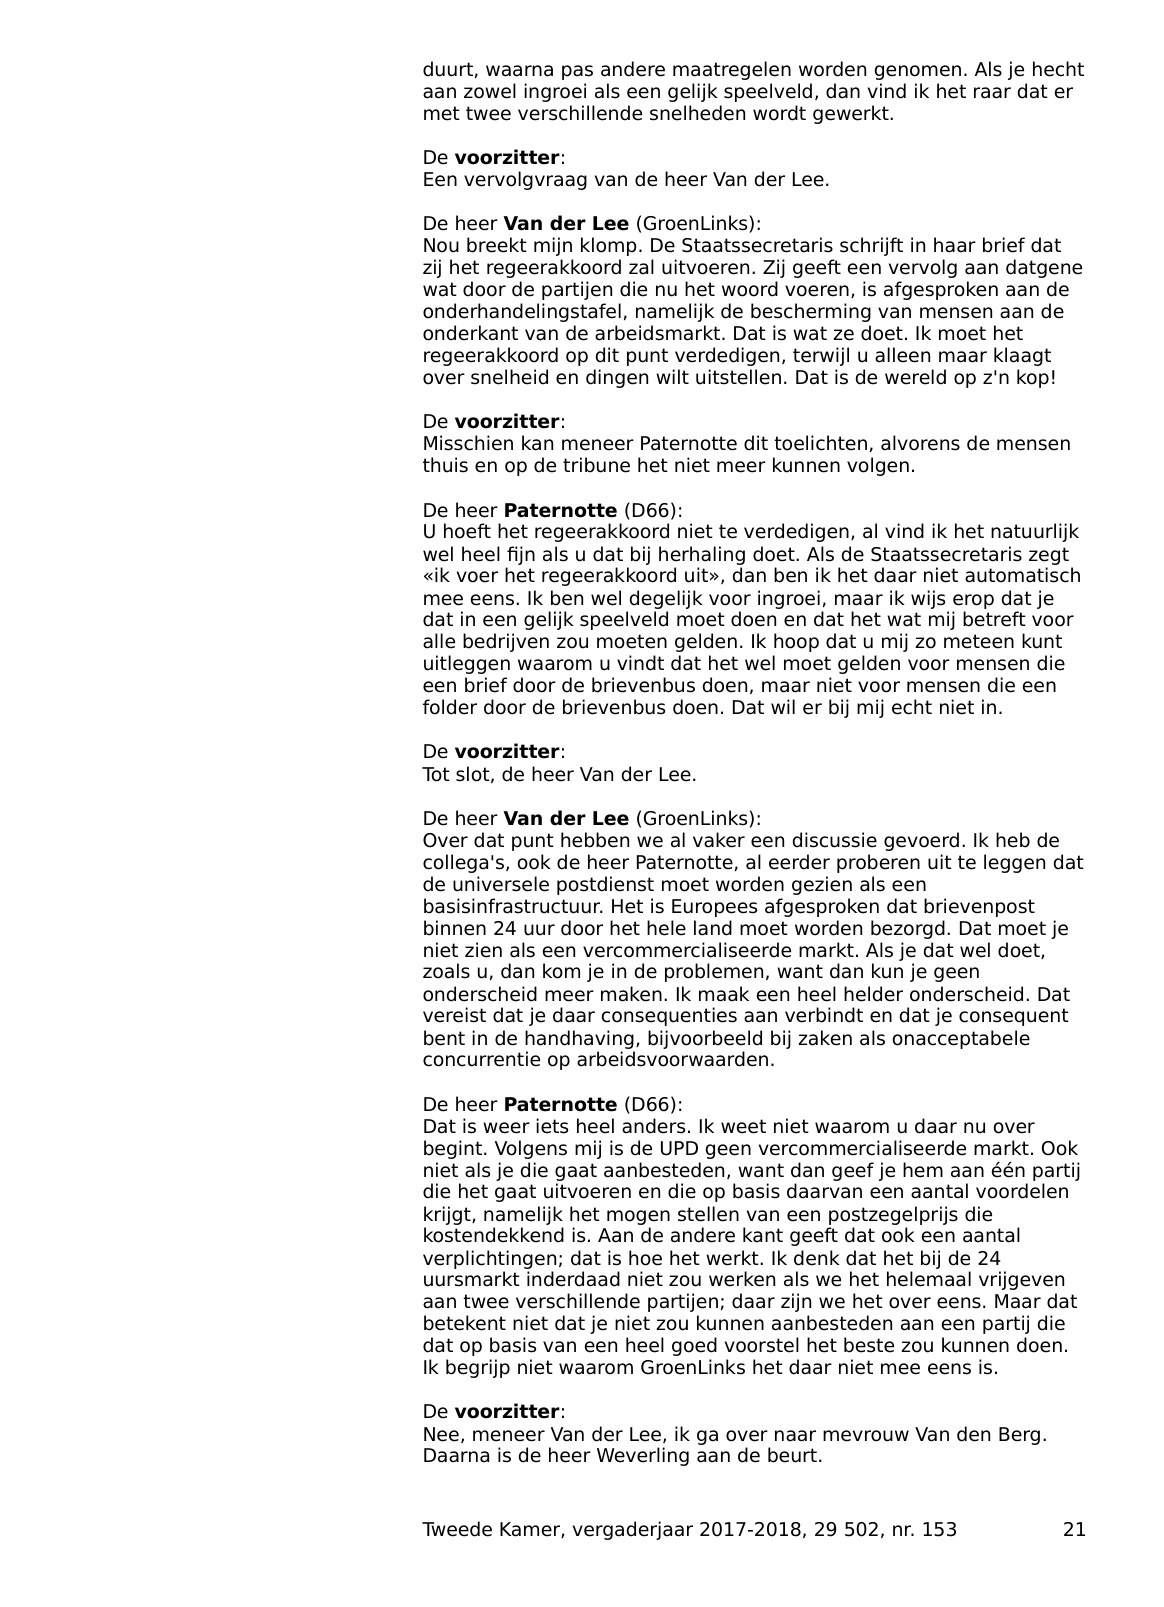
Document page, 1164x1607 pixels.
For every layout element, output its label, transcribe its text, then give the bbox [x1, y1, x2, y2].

text De voorzitter: [422, 411, 1087, 433]
text Nee, meneer Van der Lee, ik ga over naar mevrouw Van den Berg. Daarna is de heer Weverling aan de beurt. [422, 1423, 1087, 1467]
text De heer Paternotte (D66): [422, 499, 1087, 521]
text Misschien kan meneer Paternotte dit toelichten, alvorens de mensen thuis en op de tribune het niet meer kunnen volgen. [422, 433, 1087, 477]
text De voorzitter: [422, 1401, 1087, 1423]
text De voorzitter: [422, 147, 1087, 169]
text Nou breekt mijn klomp. De Staatssecretaris schrijft in haar brief dat zij het regeerakkoord zal uitvoeren. Zij geeft een vervolg aan datgene wat door de partijen die nu het woord voeren, is afgesproken aan de onderhandelingstafel, namelijk de bescherming van mensen aan de onderkant van de arbeidsmarkt. Dat is wat ze doet. Ik moet het regeerakkoord op dit punt verdedigen, terwijl u alleen maar klaagt over snelheid en dingen wilt uitstellen. Dat is de wereld op z'n kop! [422, 235, 1087, 389]
text De voorzitter: [422, 741, 1087, 763]
text De heer Van der Lee (GroenLinks): [422, 808, 1087, 829]
text Over dat punt hebben we al vaker een discussie gevoerd. Ik heb de collega's, ook de heer Paternotte, al eerder proberen uit te leggen dat de universele postdienst moet worden gezien als een basisinfrastructuur. Het is Europees afgesproken dat brievenpost binnen 24 uur door het hele land moet worden bezorgd. Dat moet je niet zien als een vercommercialiseerde markt. Als je dat wel doet, zoals u, dan kom je in de problemen, want dan kun je geen onderscheid meer maken. Ik maak een heel helder onderscheid. Dat vereist dat je daar consequenties aan verbindt en dat je consequent bent in de handhaving, bijvoorbeeld bij zaken als onacceptabele concurrentie op arbeidsvoorwaarden. [422, 829, 1087, 1071]
text duurt, waarna pas andere maatregelen worden genomen. Als je hecht aan zowel ingroei als een gelijk speelveld, dan vind ik het raar dat er met twee verschillende snelheden wordt gewerkt. [422, 59, 1087, 125]
text Dat is weer iets heel anders. Ik weet niet waarom u daar nu over begint. Volgens mij is de UPD geen vercommercialiseerde markt. Ook niet als je die gaat aanbesteden, want dan geef je hem aan één partij die het gaat uitvoeren en die op basis daarvan een aantal voordelen krijgt, namelijk het mogen stellen van een postzegelprijs die kostendekkend is. Aan de andere kant geeft dat ook een aantal verplichtingen; dat is hoe het werkt. Ik denk dat het bij de 24 uursmarkt inderdaad niet zou werken als we het helemaal vrijgeven aan twee verschillende partijen; daar zijn we het over eens. Maar dat betekent niet dat je niet zou kunnen aanbesteden aan een partij die dat op basis van een heel goed voorstel het beste zou kunnen doen. Ik begrijp niet waarom GroenLinks het daar niet mee eens is. [422, 1116, 1087, 1379]
text De heer Van der Lee (GroenLinks): [422, 213, 1087, 235]
text U hoeft het regeerakkoord niet te verdedigen, al vind ik het natuurlijk wel heel fijn als u dat bij herhaling doet. Als de Staatssecretaris zegt «ik voer het regeerakkoord uit», dan ben ik het daar niet automatisch mee eens. Ik ben wel degelijk voor ingroei, maar ik wijs erop dat je dat in een gelijk speelveld moet doen en dat het wat mij betreft voor alle bedrijven zou moeten gelden. Ik hoop dat u mij zo meteen kunt uitleggen waarom u vindt dat het wel moet gelden voor mensen die een brief door de brievenbus doen, maar niet voor mensen die een folder door de brievenbus doen. Dat wil er bij mij echt niet in. [422, 521, 1087, 719]
text Een vervolgvraag van de heer Van der Lee. [422, 169, 1087, 191]
text De heer Paternotte (D66): [422, 1093, 1087, 1116]
text Tot slot, de heer Van der Lee. [422, 763, 1087, 785]
